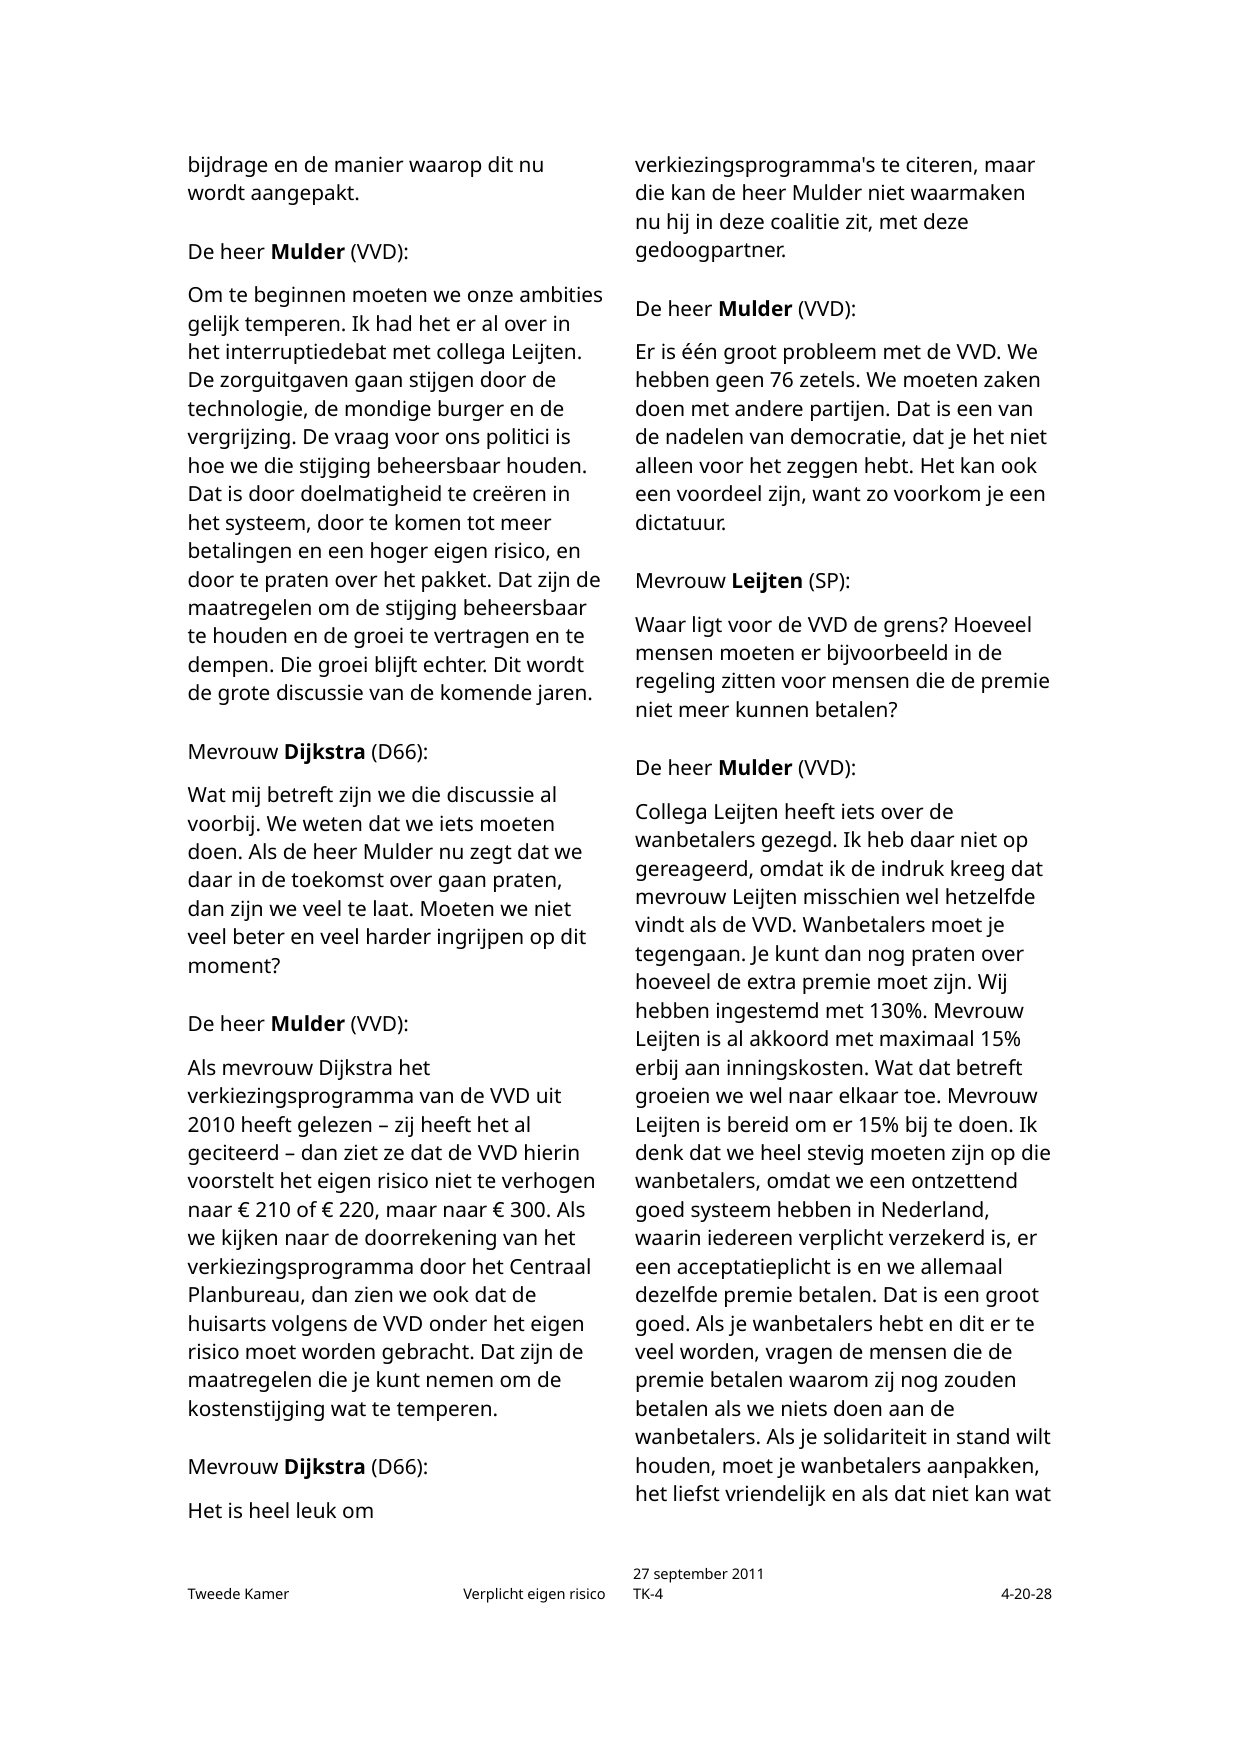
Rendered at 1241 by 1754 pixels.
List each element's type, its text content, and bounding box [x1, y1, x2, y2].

text Om te beginnen moeten we onze ambities gelijk temperen. Ik had het er al over in het interruptiedebat met collega Leijten. De zorguitgaven gaan stijgen door de technologie, de mondige burger en de vergrijzing. De vraag voor ons politici is hoe we die stijging beheersbaar houden. Dat is door doelmatigheid te creëren in het systeem, door te komen tot meer betalingen en een hoger eigen risico, en door te praten over het pakket. Dat zijn de maatregelen om de stijging beheersbaar te houden en de groei te vertragen en te dempen. Die groei blijft echter. Dit wordt de grote discussie van de komende jaren. [187, 280, 605, 707]
text Waar ligt voor de VVD de grens? Hoeveel mensen moeten er bijvoorbeeld in de regeling zitten voor mensen die de premie niet meer kunnen betalen? [635, 610, 1053, 723]
text Mevrouw Leijten (SP): [635, 566, 1053, 595]
text verkiezingsprogramma's te citeren, maar die kan de heer Mulder niet waarmaken nu hij in deze coalitie zit, met deze gedoogpartner. [635, 150, 1053, 264]
text bijdrage en de manier waarop dit nu wordt aangepakt. [187, 150, 605, 207]
text Als mevrouw Dijkstra het verkiezingsprogramma van de VVD uit 2010 heeft gelezen – zij heeft het al geciteerd – dan ziet ze dat de VVD hierin voorstelt het eigen risico niet te verhogen naar € 210 of € 220, maar naar € 300. Als we kijken naar de doorrekening van het verkiezingsprogramma door het Centraal Planbureau, dan zien we ook dat de huisarts volgens de VVD onder het eigen risico moet worden gebracht. Dat zijn de maatregelen die je kunt nemen om de kostenstijging wat te temperen. [187, 1053, 605, 1422]
text Mevrouw Dijkstra (D66): [187, 1452, 605, 1481]
text Mevrouw Dijkstra (D66): [187, 737, 605, 765]
text Wat mij betreft zijn we die discussie al voorbij. We weten dat we iets moeten doen. Als de heer Mulder nu zegt dat we daar in de toekomst over gaan praten, dan zijn we veel te laat. Moeten we niet veel beter en veel harder ingrijpen op dit moment? [187, 780, 605, 979]
text Collega Leijten heeft iets over de wanbetalers gezegd. Ik heb daar niet op gereageerd, omdat ik de indruk kreeg dat mevrouw Leijten misschien wel hetzelfde vindt als de VVD. Wanbetalers moet je tegengaan. Je kunt dan nog praten over hoeveel de extra premie moet zijn. Wij hebben ingestemd met 130%. Mevrouw Leijten is al akkoord met maximaal 15% erbij aan inningskosten. Wat dat betreft groeien we wel naar elkaar toe. Mevrouw Leijten is bereid om er 15% bij te doen. Ik denk dat we heel stevig moeten zijn op die wanbetalers, omdat we een ontzettend goed systeem hebben in Nederland, waarin iedereen verplicht verzekerd is, er een acceptatieplicht is en we allemaal dezelfde premie betalen. Dat is een groot goed. Als je wanbetalers hebt en dit er te veel worden, vragen de mensen die de premie betalen waarom zij nog zouden betalen als we niets doen aan de wanbetalers. Als je solidariteit in stand wilt houden, moet je wanbetalers aanpakken, het liefst vriendelijk en als dat niet kan wat [635, 797, 1053, 1508]
text De heer Mulder (VVD): [187, 237, 605, 265]
text De heer Mulder (VVD): [187, 1009, 605, 1038]
text Er is één groot probleem met de VVD. We hebben geen 76 zetels. We moeten zaken doen met andere partijen. Dat is een van de nadelen van democratie, dat je het niet alleen voor het zeggen hebt. Het kan ook een voordeel zijn, want zo voorkom je een dictatuur. [635, 337, 1053, 536]
text De heer Mulder (VVD): [635, 753, 1053, 782]
text De heer Mulder (VVD): [635, 294, 1053, 322]
text Het is heel leuk om [187, 1496, 605, 1524]
